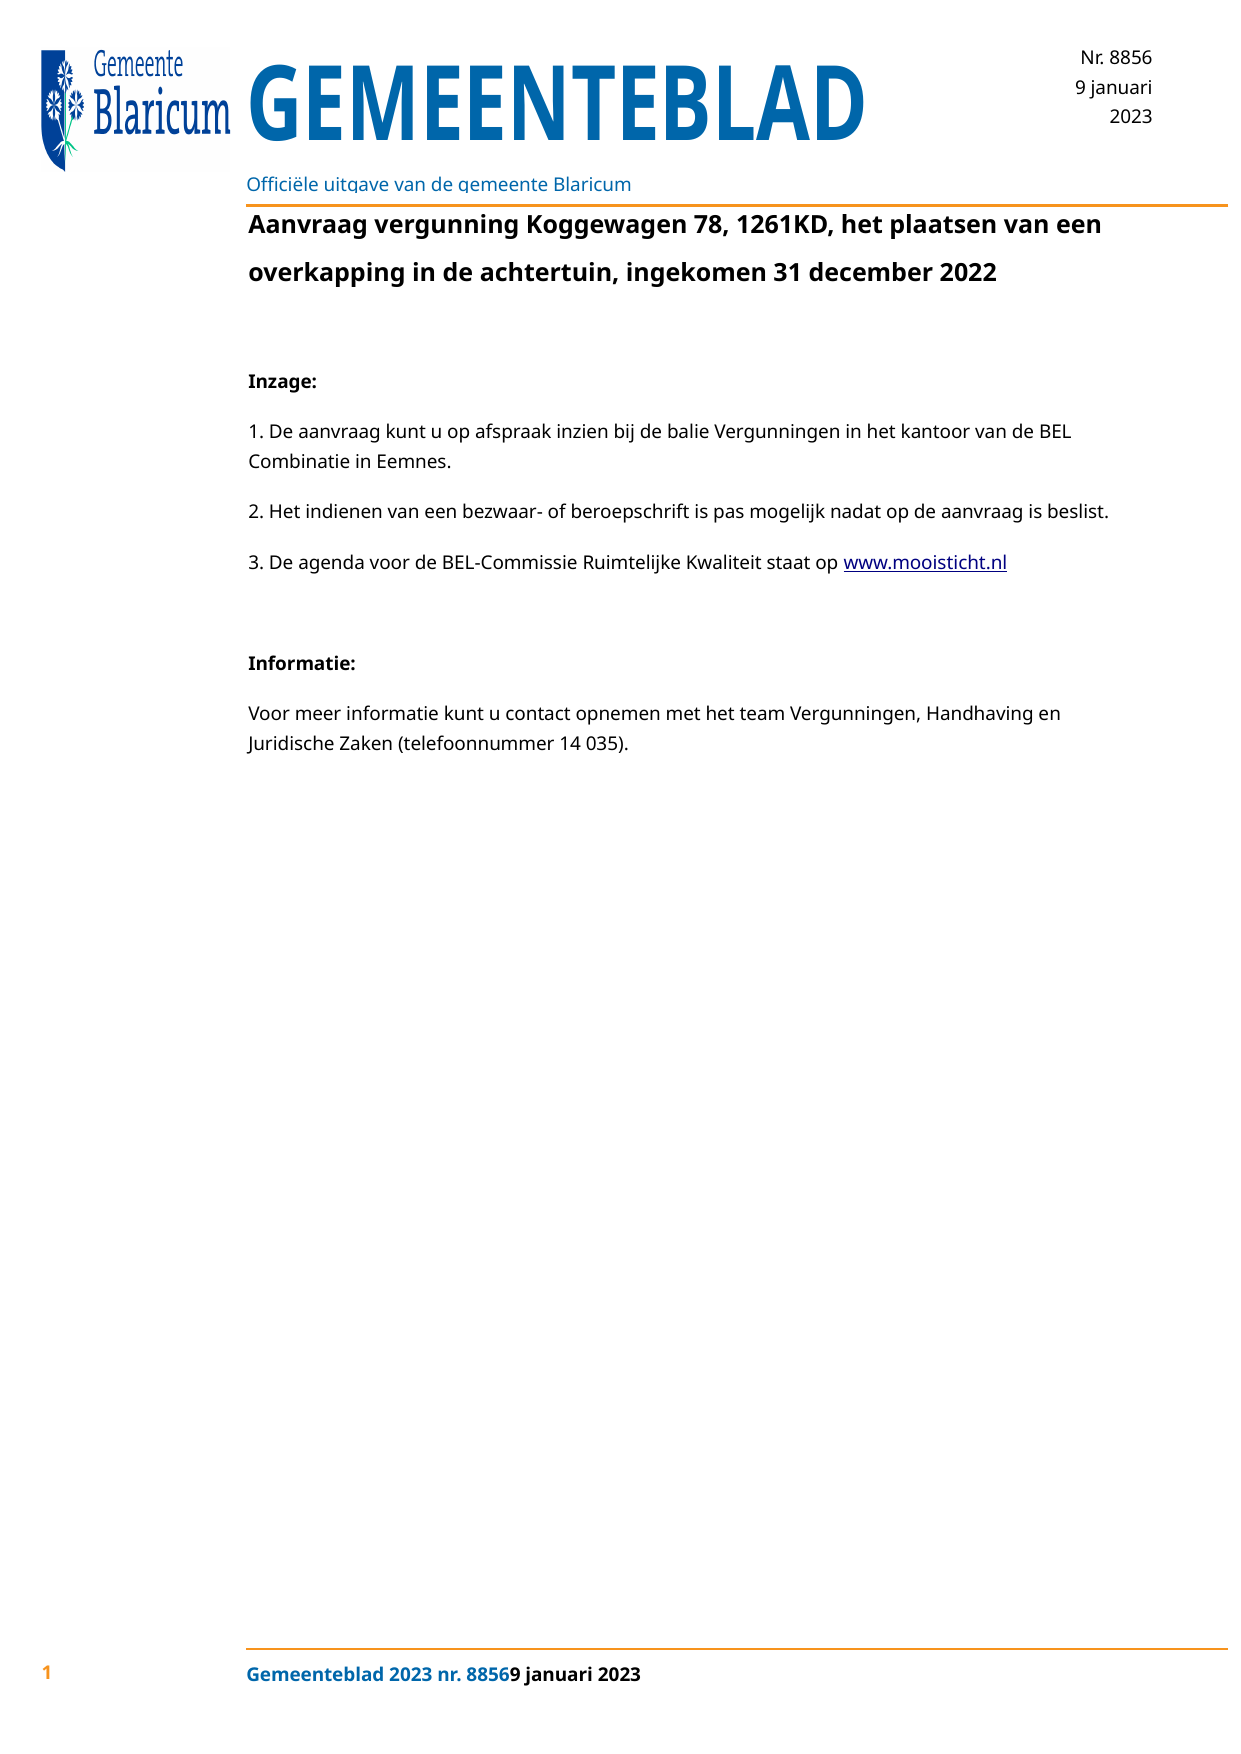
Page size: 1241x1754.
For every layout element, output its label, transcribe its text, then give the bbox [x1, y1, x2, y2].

text Voor meer informatie kunt u contact opnemen met het team Vergunningen, Handhaving en Juridische Zaken (telefoonnummer 14 035). [248, 700, 1152, 756]
picture [41, 47, 231, 172]
text 1. De aanvraag kunt u op afspraak inzien bij de balie Vergunningen in het kantoor van de BEL Combinatie in Eemnes. [248, 419, 1152, 474]
text Informatie: [248, 650, 1152, 676]
text Inzage: [248, 368, 1152, 394]
text Aanvraag vergunning Koggewagen 78, 1261KD, het plaatsen van een overkapping in de achtertuin, ingekomen 31 december 2022 [248, 207, 1152, 288]
text 3. De agenda voor de BEL-Commissie Ruimtelijke Kwaliteit staat op www.mooisticht.nl [248, 549, 1152, 575]
text 2. Het indienen van een bezwaar- of beroepschrift is pas mogelijk nadat op de aanvraag is beslist. [248, 499, 1152, 524]
